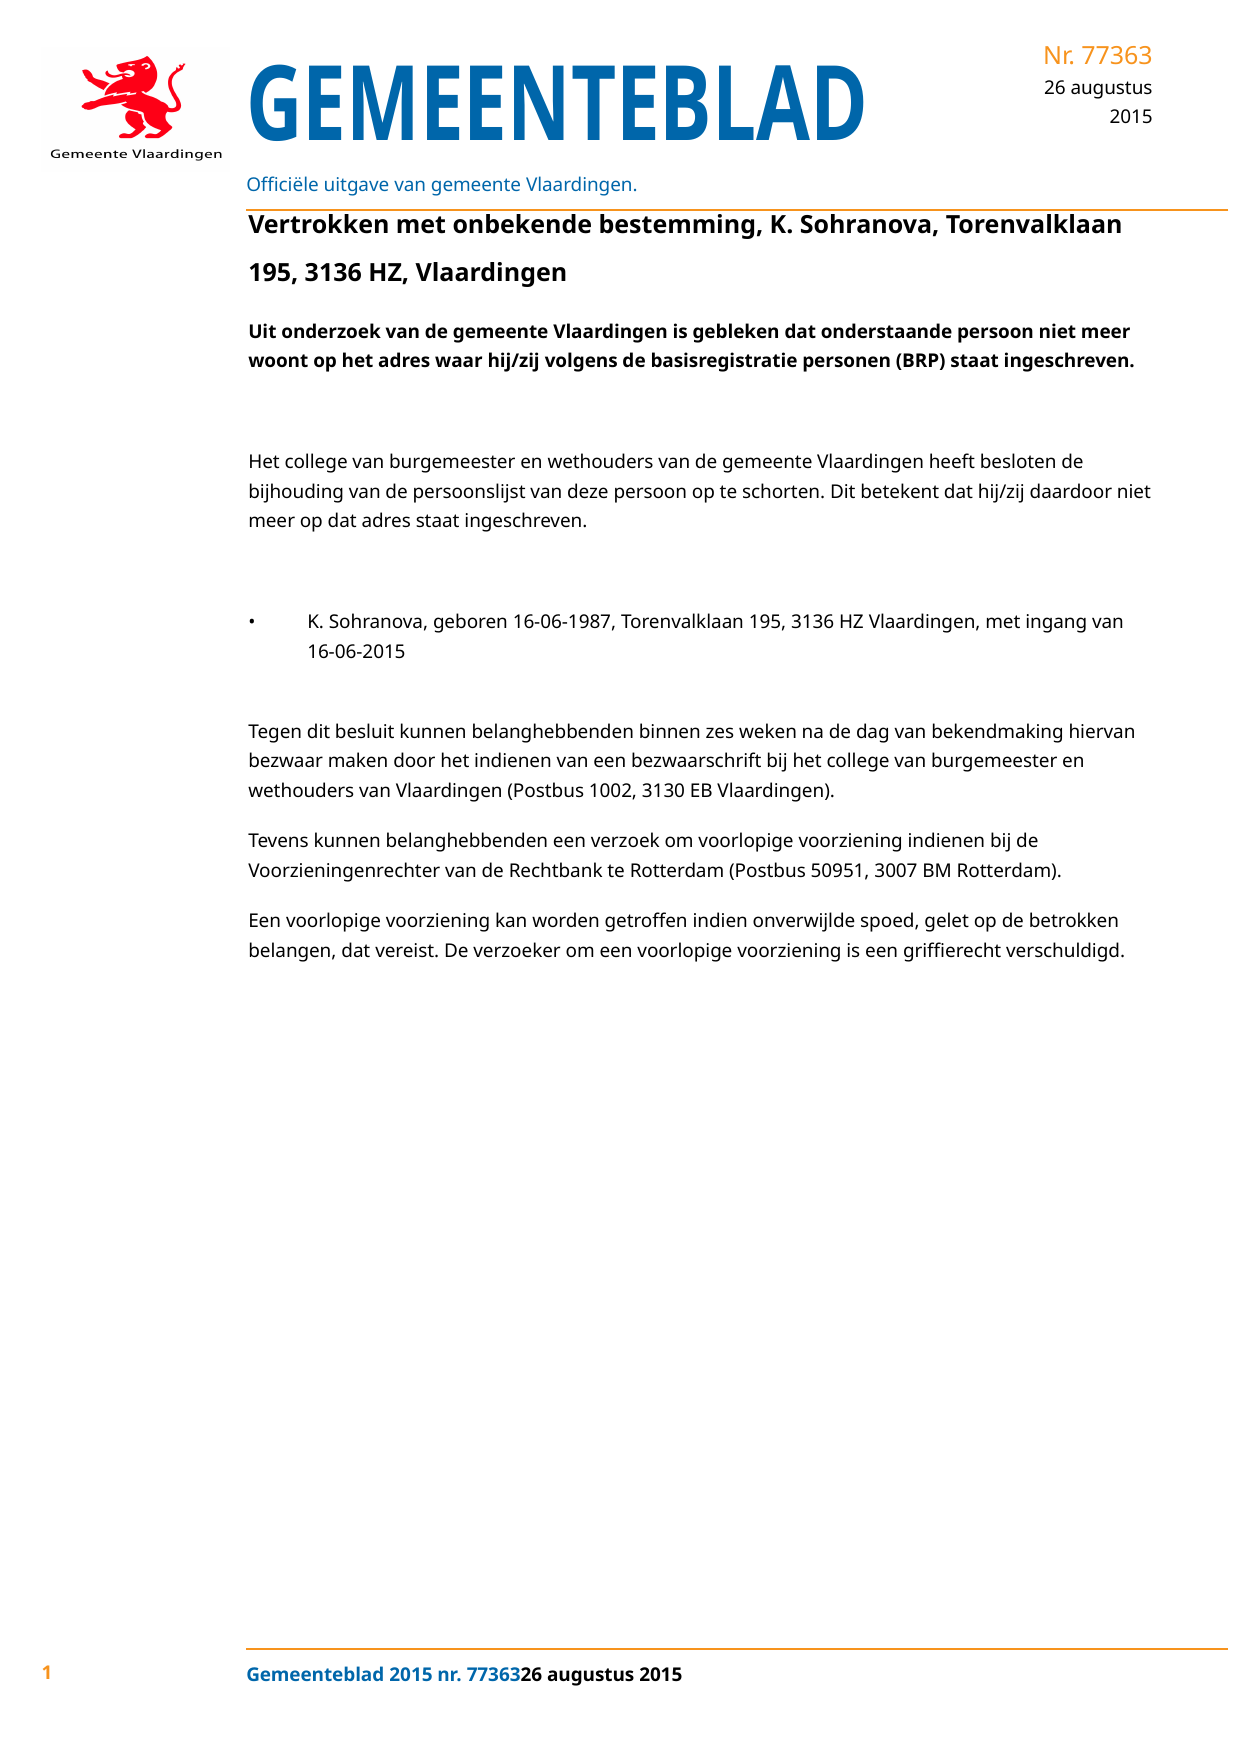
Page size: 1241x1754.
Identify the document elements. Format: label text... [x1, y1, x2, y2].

text Tegen dit besluit kunnen belanghebbenden binnen zes weken na de dag van bekendmaking hiervan bezwaar maken door het indienen van een bezwaarschrift bij het college van burgemeester en wethouders van Vlaardingen (Postbus 1002, 3130 EB Vlaardingen). [248, 718, 1152, 803]
text Uit onderzoek van de gemeente Vlaardingen is gebleken dat onderstaande persoon niet meer woont op het adres waar hij/zij volgens de basisregistratie personen (BRP) staat ingeschreven. [248, 318, 1152, 373]
picture [41, 47, 231, 172]
text Tevens kunnen belanghebbenden een verzoek om voorlopige voorziening indienen bij de Voorzieningenrechter van de Rechtbank te Rotterdam (Postbus 50951, 3007 BM Rotterdam). [248, 827, 1152, 883]
text Het college van burgemeester en wethouders van de gemeente Vlaardingen heeft besloten de bijhouding van de persoonslijst van deze persoon op te schorten. Dit betekent dat hij/zij daardoor niet meer op dat adres staat ingeschreven. [248, 448, 1152, 533]
text Een voorlopige voorziening kan worden getroffen indien onverwijlde spoed, gelet op de betrokken belangen, dat vereist. De verzoeker om een voorlopige voorziening is een griffierecht verschuldigd. [248, 907, 1152, 963]
text Vertrokken met onbekende bestemming, K. Sohranova, Torenvalklaan 195, 3136 HZ, Vlaardingen [248, 211, 1152, 288]
list K. Sohranova, geboren 16-06-1987, Torenvalklaan 195, 3136 HZ Vlaardingen, met ingang van 16-06-2015 [248, 608, 1152, 664]
